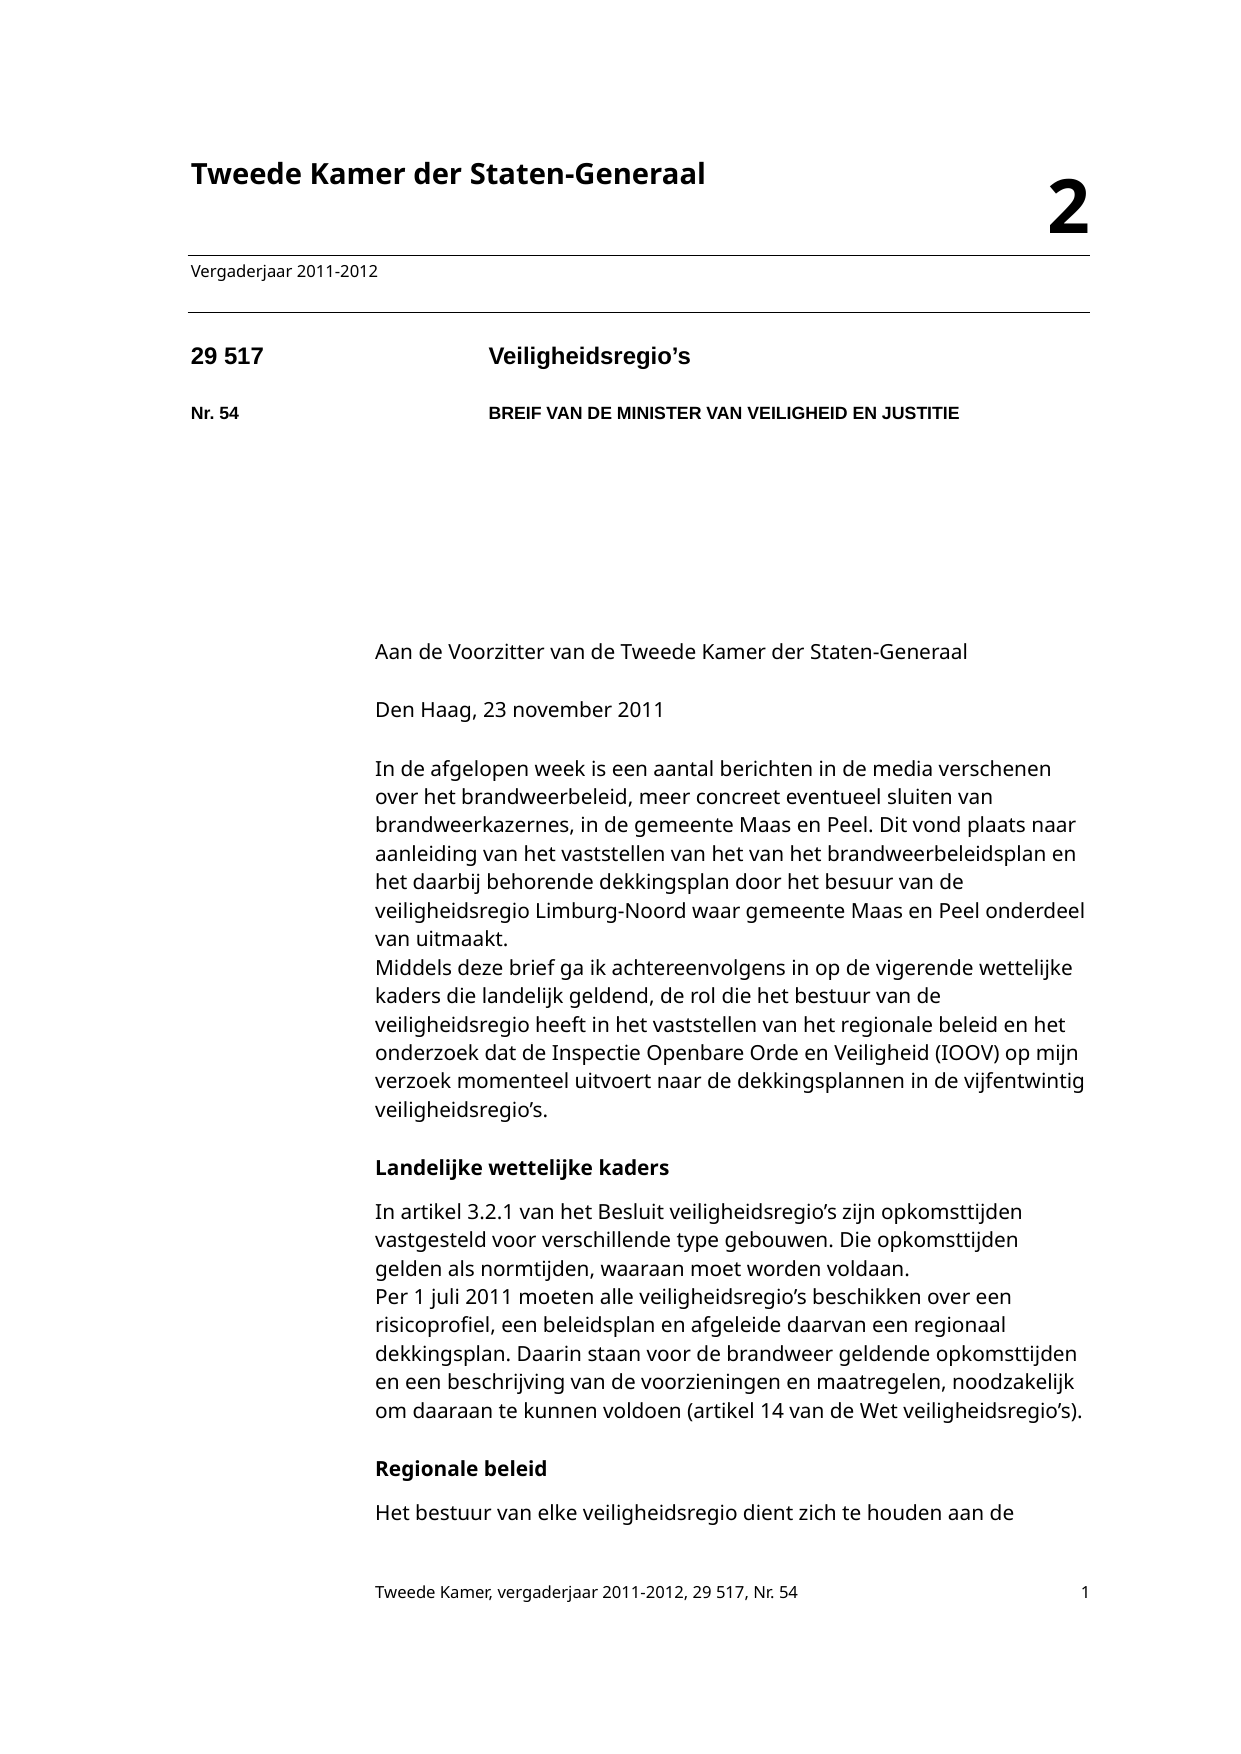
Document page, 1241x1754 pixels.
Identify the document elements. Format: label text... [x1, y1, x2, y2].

text Regionale beleid [375, 1454, 1090, 1483]
text Den Haag, 23 november 2011 [375, 695, 1090, 724]
table_cell Veiligheidsregio’s [485, 339, 1090, 399]
text Middels deze brief ga ik achtereenvolgens in op de vigerende wettelijke kaders die landelijk geldend, de rol die het bestuur van de veiligheidsregio heeft in het vaststellen van het regionale beleid en het onderzoek dat de Inspectie Openbare Orde en Veiligheid (IOOV) op mijn verzoek momenteel uitvoert naar de dekkingsplannen in de vijfentwintig veiligheidsregio’s. [375, 953, 1090, 1123]
text Per 1 juli 2011 moeten alle veiligheidsregio’s beschikken over een risicoprofiel, een beleidsplan en afgeleide daarvan een regionaal dekkingsplan. Daarin staan voor de brandweer geldende opkomsttijden en een beschrijving van de voorzieningen en maatregelen, noodzakelijk om daaraan te kunnen voldoen (artikel 14 van de Wet veiligheidsregio’s). [375, 1282, 1090, 1424]
table_cell [485, 256, 1090, 312]
text Het bestuur van elke veiligheidsregio dient zich te houden aan de [375, 1498, 1090, 1526]
table_cell Nr. 54 [188, 399, 485, 518]
text Landelijke wettelijke kaders [375, 1153, 1090, 1182]
text In de afgelopen week is een aantal berichten in de media verschenen over het brandweerbeleid, meer concreet eventueel sluiten van brandweerkazernes, in de gemeente Maas en Peel. Dit vond plaats naar aanleiding van het vaststellen van het van het brandweerbeleidsplan en het daarbij behorende dekkingsplan door het besuur van de veiligheidsregio Limburg-Noord waar gemeente Maas en Peel onderdeel van uitmaakt. [375, 754, 1090, 953]
table_cell 29 517 [188, 339, 485, 399]
text Aan de Voorzitter van de Tweede Kamer der Staten-Generaal [375, 637, 1090, 665]
table_cell [188, 313, 485, 339]
table_header Tweede Kamer der Staten-Generaal [188, 150, 909, 255]
table_cell [485, 313, 1090, 339]
table_header 2 [910, 150, 1090, 255]
text In artikel 3.2.1 van het Besluit veiligheidsregio’s zijn opkomsttijden vastgesteld voor verschillende type gebouwen. Die opkomsttijden gelden als normtijden, waaraan moet worden voldaan. [375, 1197, 1090, 1282]
table_cell BREIF VAN DE MINISTER VAN VEILIGHEID EN JUSTITIE [485, 399, 1090, 518]
table_cell Vergaderjaar 2011-2012 [188, 256, 485, 312]
